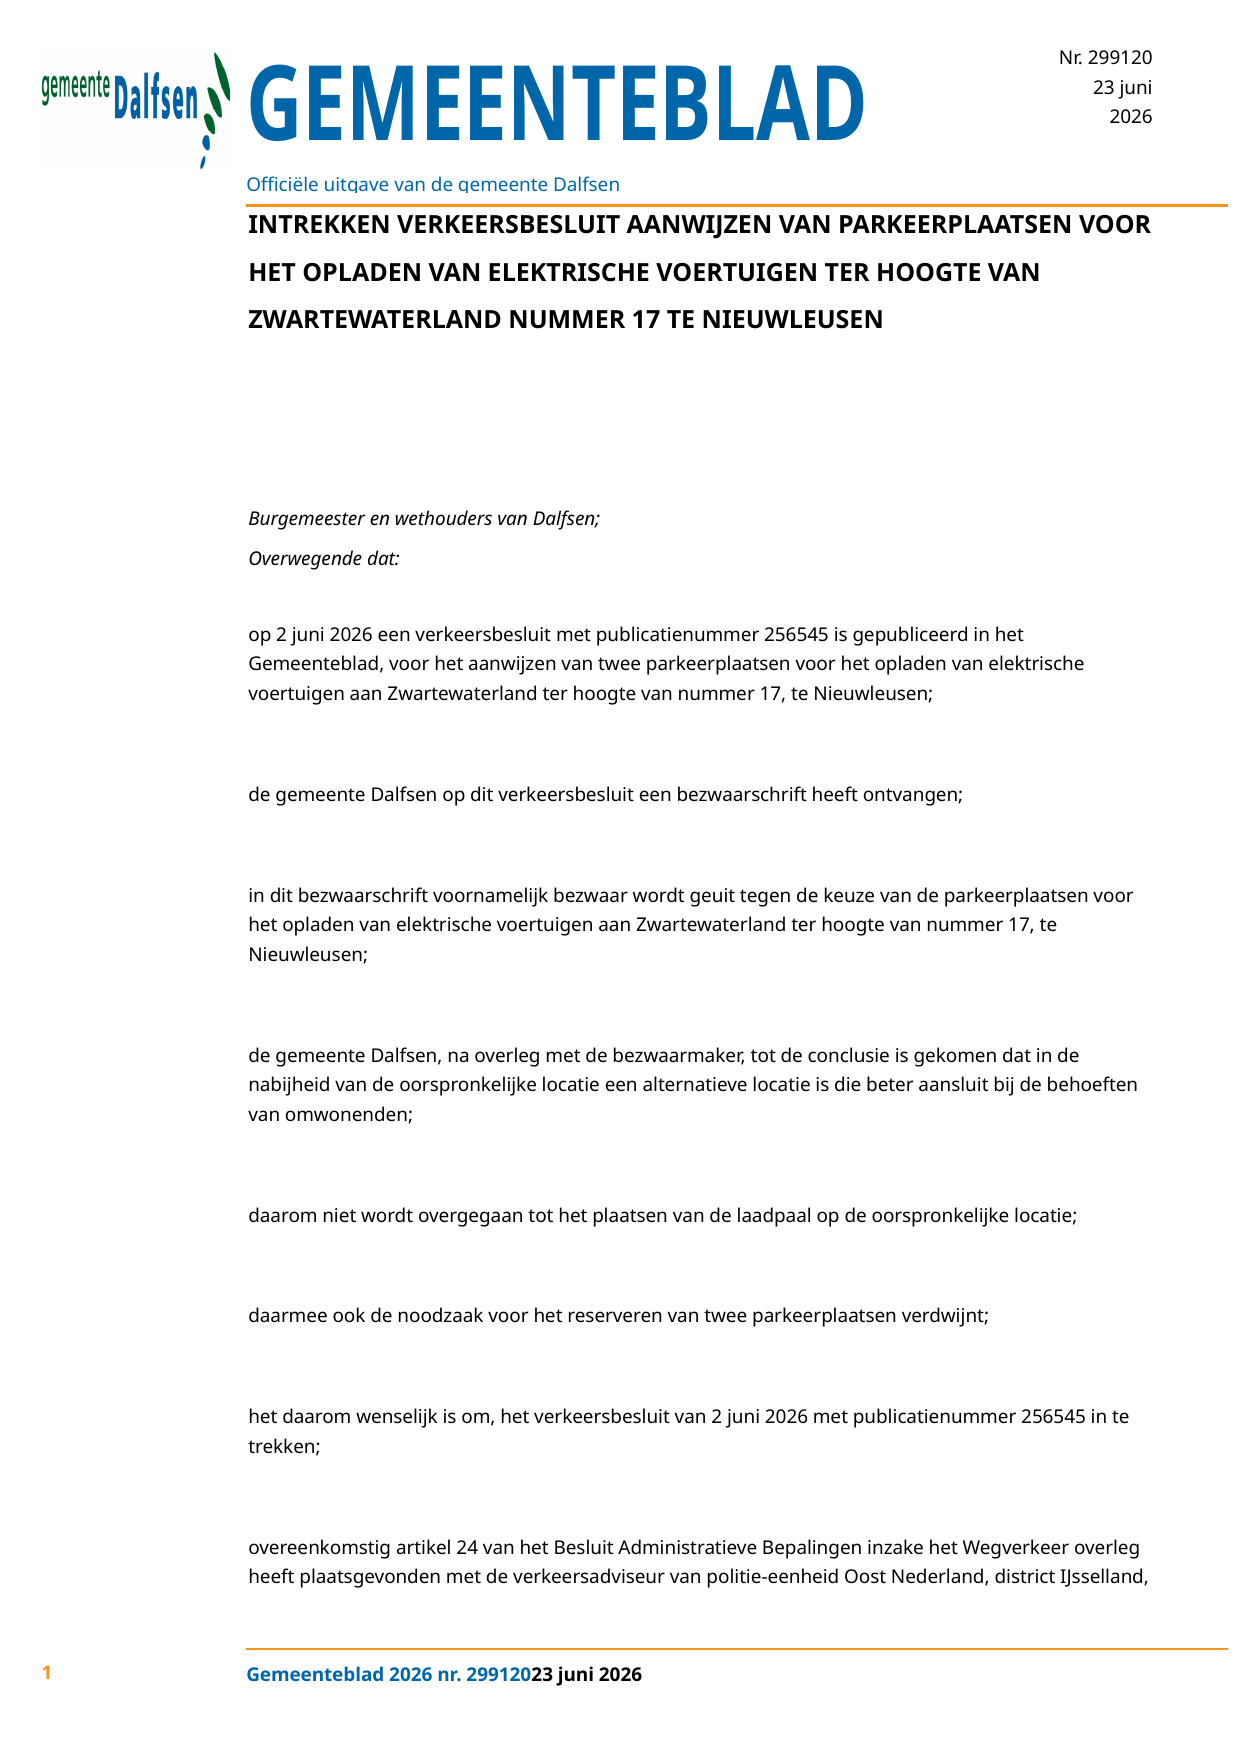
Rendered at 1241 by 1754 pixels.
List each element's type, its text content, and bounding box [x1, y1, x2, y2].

text Burgemeester en wethouders van Dalfsen; [248, 506, 1152, 531]
text Overwegende dat: [248, 545, 1152, 571]
picture [41, 47, 231, 172]
text op 2 juni 2026 een verkeersbesluit met publicatienummer 256545 is gepubliceerd in het Gemeenteblad, voor het aanwijzen van twee parkeerplaatsen voor het opladen van elektrische voertuigen aan Zwartewaterland ter hoogte van nummer 17, te Nieuwleusen; [248, 621, 1152, 706]
text daarmee ook de noodzaak voor het reserveren van twee parkeerplaatsen verdwijnt; [248, 1303, 1152, 1328]
text in dit bezwaarschrift voornamelijk bezwaar wordt geuit tegen de keuze van de parkeerplaatsen voor het opladen van elektrische voertuigen aan Zwartewaterland ter hoogte van nummer 17, te Nieuwleusen; [248, 882, 1152, 967]
text overeenkomstig artikel 24 van het Besluit Administratieve Bepalingen inzake het Wegverkeer overleg heeft plaatsgevonden met de verkeersadviseur van politie-eenheid Oost Nederland, district IJsselland, [248, 1534, 1152, 1589]
text de gemeente Dalfsen, na overleg met de bezwaarmaker, tot de conclusie is gekomen dat in de nabijheid van de oorspronkelijke locatie een alternatieve locatie is die beter aansluit bij de behoeften van omwonenden; [248, 1042, 1152, 1127]
text daarom niet wordt overgegaan tot het plaatsen van de laadpaal op de oorspronkelijke locatie; [248, 1202, 1152, 1228]
text INTREKKEN VERKEERSBESLUIT AANWIJZEN VAN PARKEERPLAATSEN VOOR HET OPLADEN VAN ELEKTRISCHE VOERTUIGEN TER HOOGTE VAN ZWARTEWATERLAND NUMMER 17 TE NIEUWLEUSEN [248, 207, 1152, 336]
text het daarom wenselijk is om, het verkeersbesluit van 2 juni 2026 met publicatienummer 256545 in te trekken; [248, 1403, 1152, 1459]
text de gemeente Dalfsen op dit verkeersbesluit een bezwaarschrift heeft ontvangen; [248, 781, 1152, 807]
